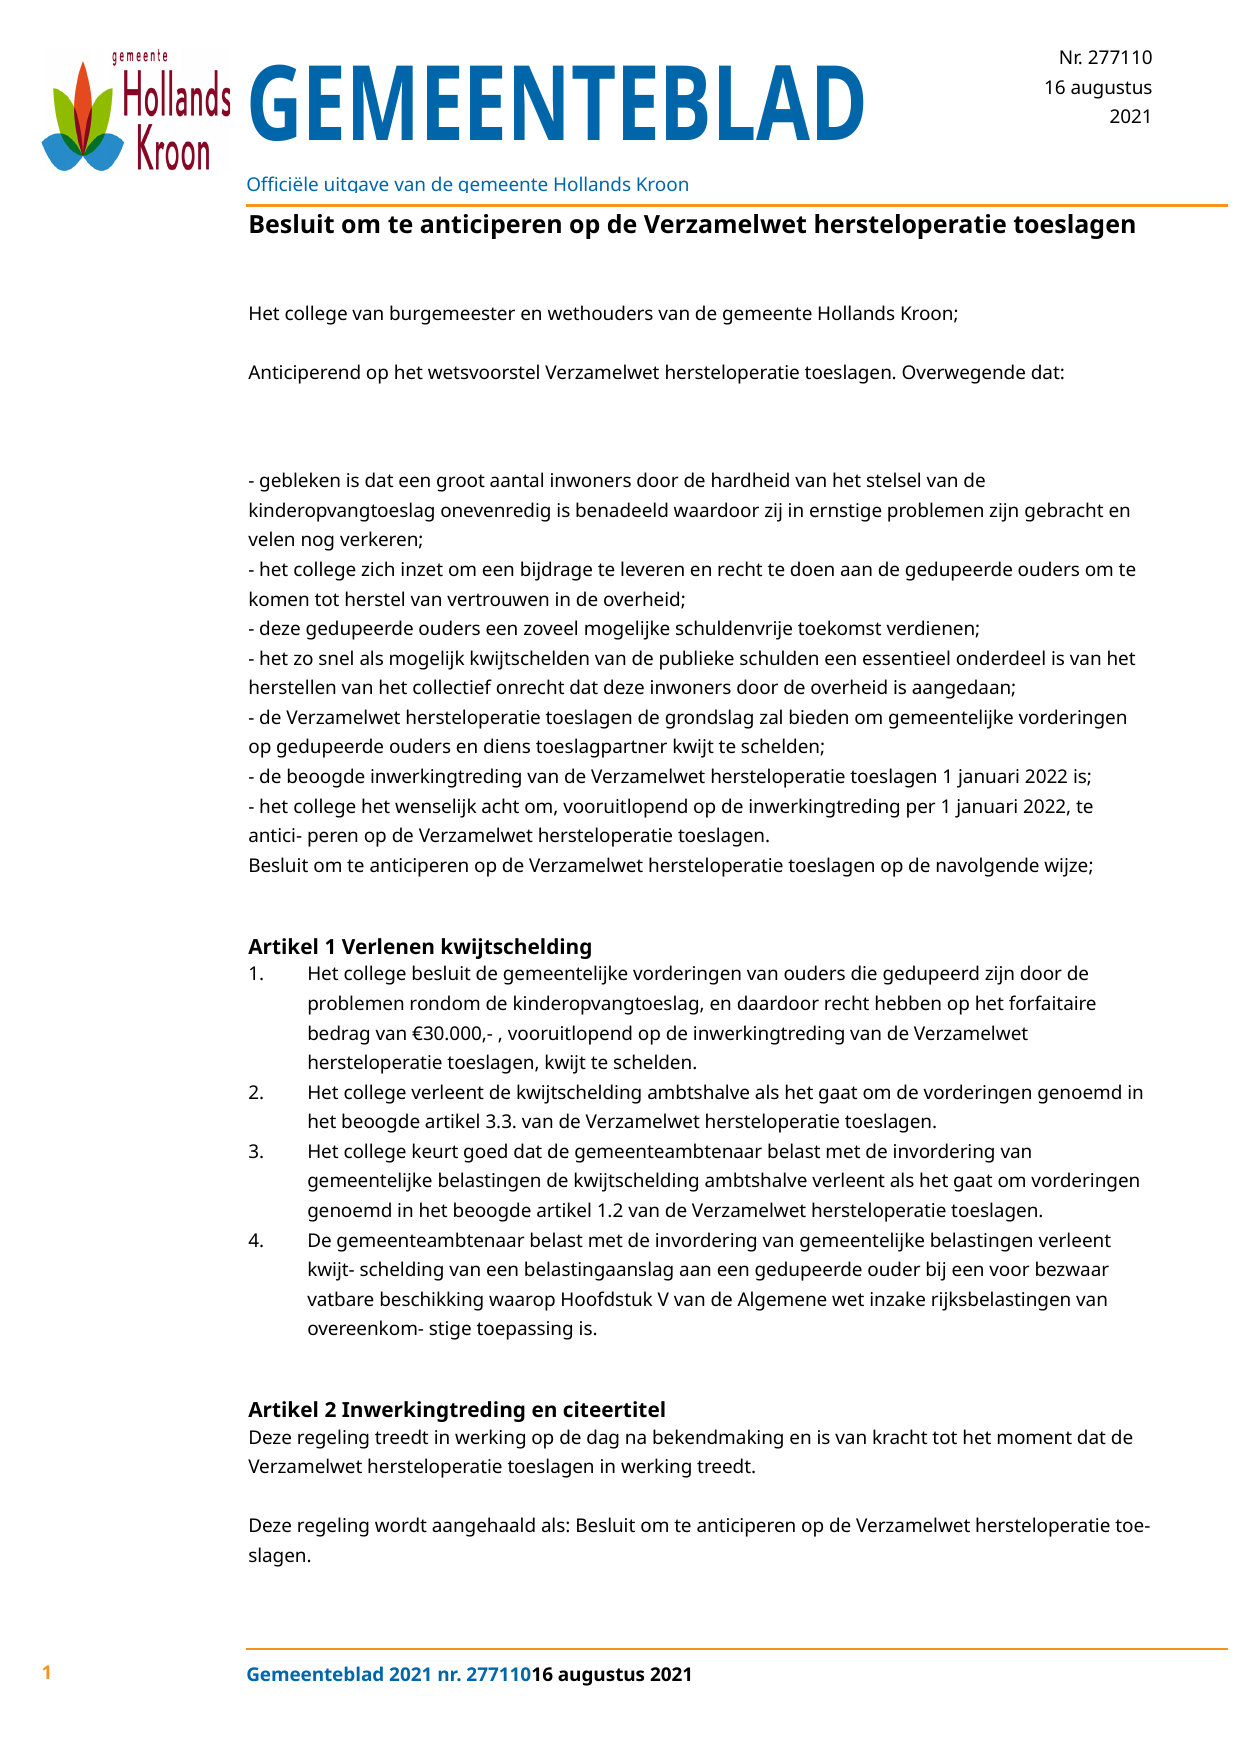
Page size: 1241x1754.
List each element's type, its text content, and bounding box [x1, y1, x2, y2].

text Artikel 2 Inwerkingtreding en citeertitel [248, 1396, 1152, 1424]
text - deze gedupeerde ouders een zoveel mogelijke schuldenvrije toekomst verdienen; [248, 615, 1152, 641]
text Deze regeling treedt in werking op de dag na bekendmaking en is van kracht tot het moment dat de Verzamelwet hersteloperatie toeslagen in werking treedt. [248, 1424, 1152, 1479]
list Het college verleent de kwijtschelding ambtshalve als het gaat om de vorderingen genoemd in het beoogde artikel 3.3. van de Verzamelwet hersteloperatie toeslagen. [248, 1079, 1152, 1134]
text - het zo snel als mogelijk kwijtschelden van de publieke schulden een essentieel onderdeel is van het herstellen van het collectief onrecht dat deze inwoners door de overheid is aangedaan; [248, 645, 1152, 700]
text Anticiperend op het wetsvoorstel Verzamelwet hersteloperatie toeslagen. Overwegende dat: [248, 359, 1152, 385]
text Het college van burgemeester en wethouders van de gemeente Hollands Kroon; [248, 300, 1152, 326]
list Het college keurt goed dat de gemeenteambtenaar belast met de invordering van gemeentelijke belastingen de kwijtschelding ambtshalve verleent als het gaat om vorderingen genoemd in het beoogde artikel 1.2 van de Verzamelwet hersteloperatie toeslagen. [248, 1138, 1152, 1223]
text - het college het wenselijk acht om, vooruitlopend op de inwerkingtreding per 1 januari 2022, te antici- peren op de Verzamelwet hersteloperatie toeslagen. [248, 793, 1152, 848]
list Het college besluit de gemeentelijke vorderingen van ouders die gedupeerd zijn door de problemen rondom de kinderopvangtoeslag, en daardoor recht hebben op het forfaitaire bedrag van €30.000,- , vooruitlopend op de inwerkingtreding van de Verzamelwet hersteloperatie toeslagen, kwijt te schelden. [248, 961, 1152, 1075]
text Besluit om te anticiperen op de Verzamelwet hersteloperatie toeslagen op de navolgende wijze; [248, 852, 1152, 878]
text - gebleken is dat een groot aantal inwoners door de hardheid van het stelsel van de kinderopvangtoeslag onevenredig is benadeeld waardoor zij in ernstige problemen zijn gebracht en velen nog verkeren; [248, 467, 1152, 552]
list De gemeenteambtenaar belast met de invordering van gemeentelijke belastingen verleent kwijt- schelding van een belastingaanslag aan een gedupeerde ouder bij een voor bezwaar vatbare beschikking waarop Hoofdstuk V van de Algemene wet inzake rijksbelastingen van overeenkom- stige toepassing is. [248, 1227, 1152, 1341]
text Besluit om te anticiperen op de Verzamelwet hersteloperatie toeslagen [248, 207, 1152, 241]
text - de beoogde inwerkingtreding van de Verzamelwet hersteloperatie toeslagen 1 januari 2022 is; [248, 763, 1152, 789]
text - de Verzamelwet hersteloperatie toeslagen de grondslag zal bieden om gemeentelijke vorderingen op gedupeerde ouders en diens toeslagpartner kwijt te schelden; [248, 704, 1152, 759]
text - het college zich inzet om een bijdrage te leveren en recht te doen aan de gedupeerde ouders om te komen tot herstel van vertrouwen in de overheid; [248, 556, 1152, 612]
text Artikel 1 Verlenen kwijtschelding [248, 932, 1152, 961]
picture [41, 47, 231, 172]
text Deze regeling wordt aangehaald als: Besluit om te anticiperen op de Verzamelwet hersteloperatie toe- slagen. [248, 1513, 1152, 1568]
